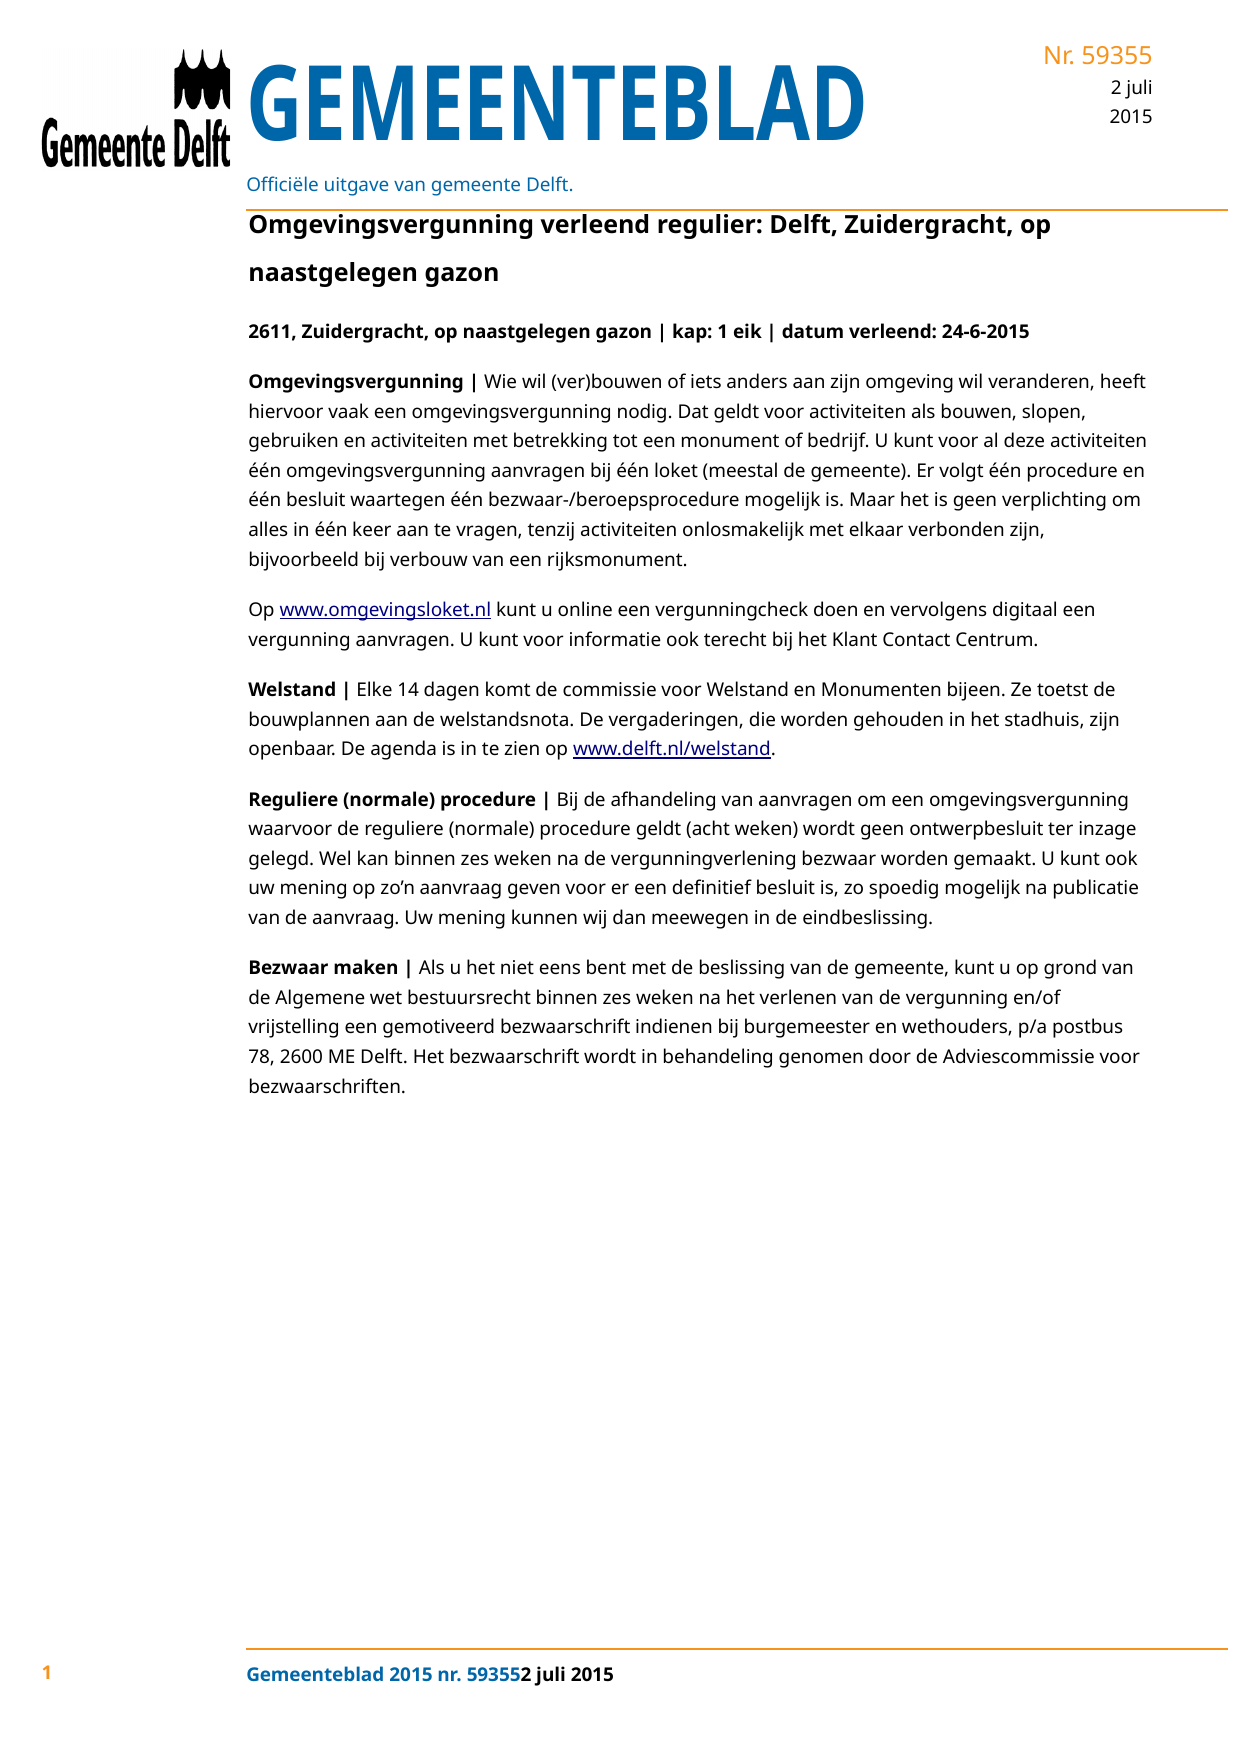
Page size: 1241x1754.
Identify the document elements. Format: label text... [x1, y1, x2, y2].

text Reguliere (normale) procedure | Bij de afhandeling van aanvragen om een omgevingsvergunning waarvoor de reguliere (normale) procedure geldt (acht weken) wordt geen ontwerpbesluit ter inzage gelegd. Wel kan binnen zes weken na de vergunningverlening bezwaar worden gemaakt. U kunt ook uw mening op zo’n aanvraag geven voor er een definitief besluit is, zo spoedig mogelijk na publicatie van de aanvraag. Uw mening kunnen wij dan meewegen in de eindbeslissing. [248, 786, 1152, 930]
picture [41, 47, 231, 172]
text 2611, Zuidergracht, op naastgelegen gazon | kap: 1 eik | datum verleend: 24-6-2015 [248, 318, 1152, 344]
text Op www.omgevingsloket.nl kunt u online een vergunningcheck doen en vervolgens digitaal een vergunning aanvragen. U kunt voor informatie ook terecht bij het Klant Contact Centrum. [248, 596, 1152, 652]
text Omgevingsvergunning | Wie wil (ver)bouwen of iets anders aan zijn omgeving wil veranderen, heeft hiervoor vaak een omgevingsvergunning nodig. Dat geldt voor activiteiten als bouwen, slopen, gebruiken en activiteiten met betrekking tot een monument of bedrijf. U kunt voor al deze activiteiten één omgevingsvergunning aanvragen bij één loket (meestal de gemeente). Er volgt één procedure en één besluit waartegen één bezwaar-/beroepsprocedure mogelijk is. Maar het is geen verplichting om alles in één keer aan te vragen, tenzij activiteiten onlosmakelijk met elkaar verbonden zijn, bijvoorbeeld bij verbouw van een rijksmonument. [248, 368, 1152, 572]
text Welstand | Elke 14 dagen komt de commissie voor Welstand en Monumenten bijeen. Ze toetst de bouwplannen aan de welstandsnota. De vergaderingen, die worden gehouden in het stadhuis, zijn openbaar. De agenda is in te zien op www.delft.nl/welstand. [248, 676, 1152, 761]
text Bezwaar maken | Als u het niet eens bent met de beslissing van de gemeente, kunt u op grond van de Algemene wet bestuursrecht binnen zes weken na het verlenen van de vergunning en/of vrijstelling een gemotiveerd bezwaarschrift indienen bij burgemeester en wethouders, p/a postbus 78, 2600 ME Delft. Het bezwaarschrift wordt in behandeling genomen door de Adviescommissie voor bezwaarschriften. [248, 954, 1152, 1099]
text Omgevingsvergunning verleend regulier: Delft, Zuidergracht, op naastgelegen gazon [248, 211, 1152, 288]
